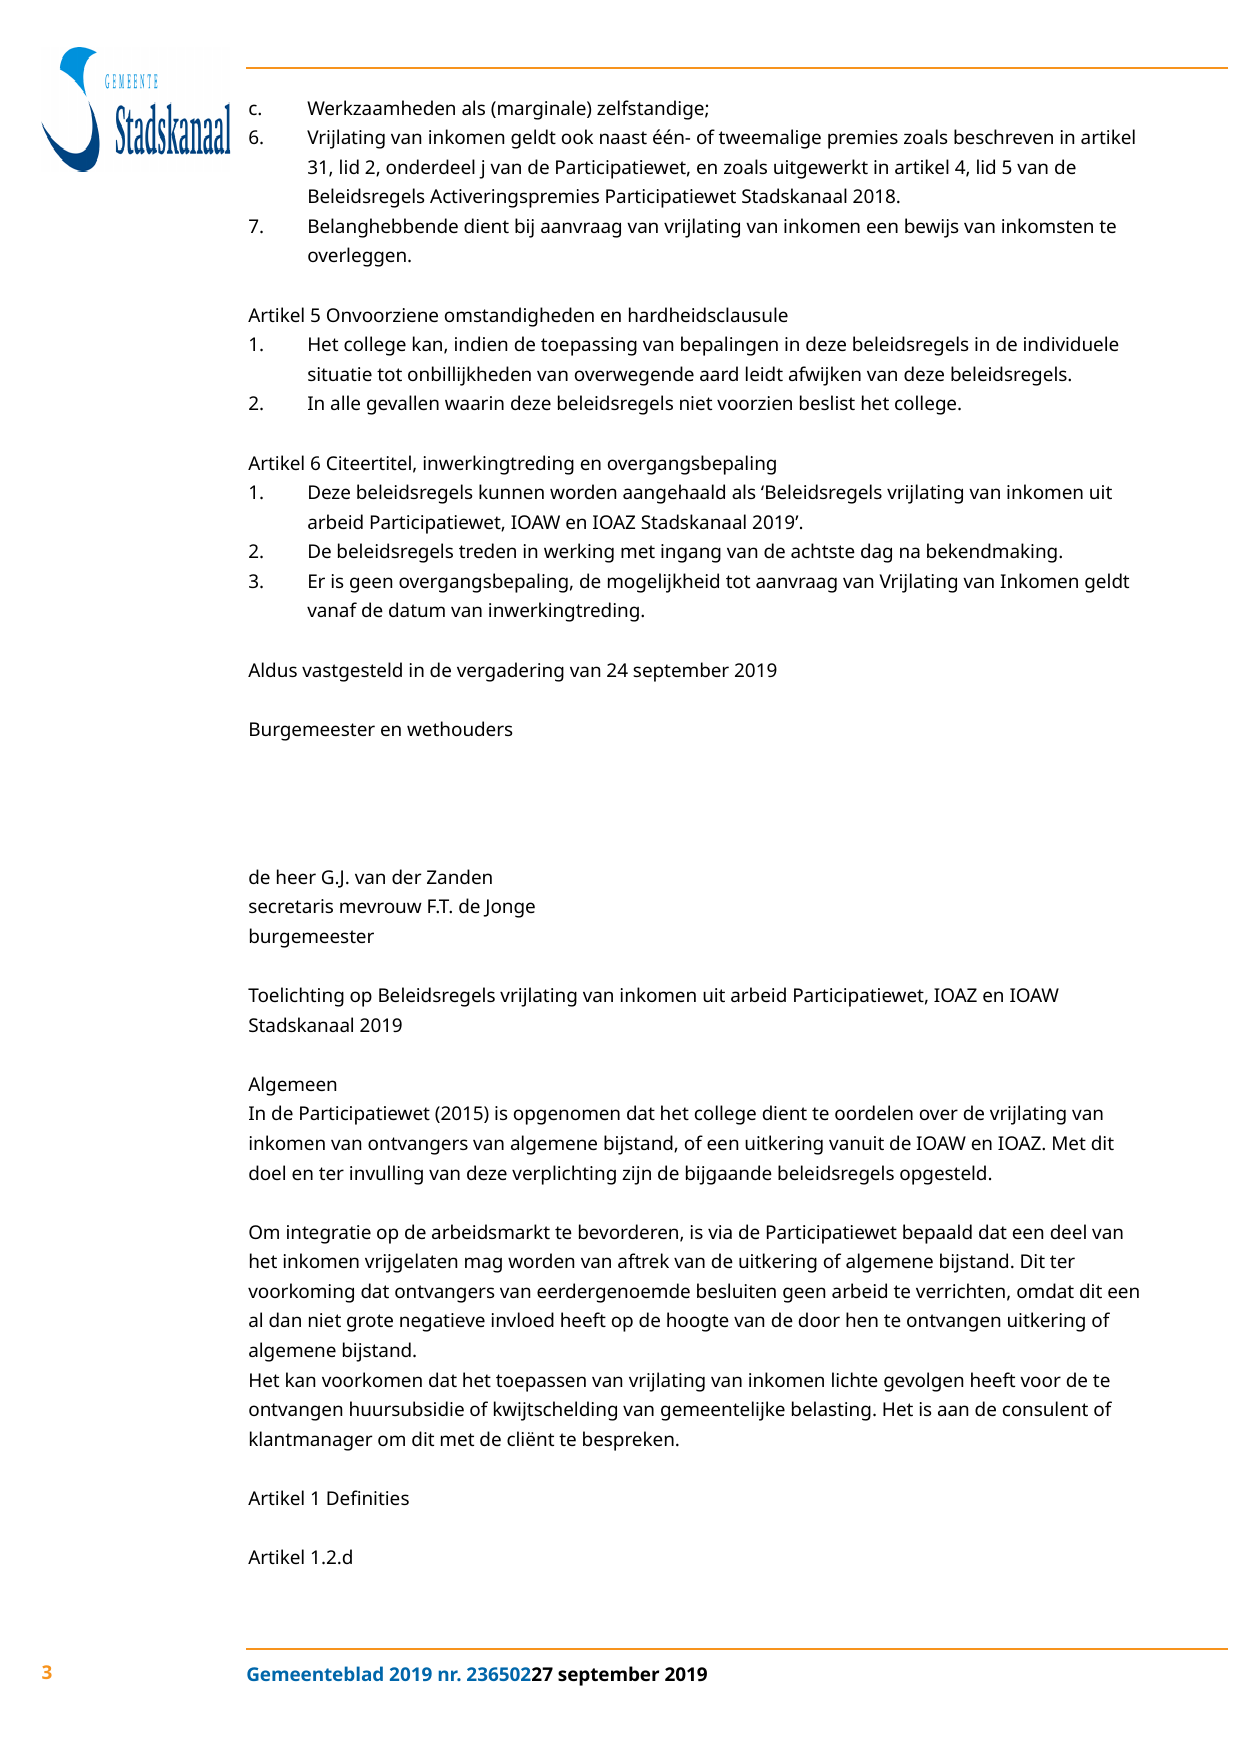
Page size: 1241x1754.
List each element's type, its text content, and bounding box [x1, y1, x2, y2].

text Aldus vastgesteld in de vergadering van 24 september 2019 [248, 657, 1152, 683]
picture [41, 47, 231, 172]
list Er is geen overgangsbepaling, de mogelijkheid tot aanvraag van Vrijlating van Inkomen geldt vanaf de datum van inwerkingtreding. [248, 568, 1152, 623]
text Artikel 6 Citeertitel, inwerkingtreding en overgangsbepaling [248, 450, 1152, 476]
text Om integratie op de arbeidsmarkt te bevorderen, is via de Participatiewet bepaald dat een deel van het inkomen vrijgelaten mag worden van aftrek van de uitkering of algemene bijstand. Dit ter voorkoming dat ontvangers van eerdergenoemde besluiten geen arbeid te verrichten, omdat dit een al dan niet grote negatieve invloed heeft op de hoogte van de door hen te ontvangen uitkering of algemene bijstand. [248, 1219, 1152, 1363]
text burgemeester [248, 923, 1152, 949]
text de heer G.J. van der Zanden [248, 864, 1152, 890]
list In alle gevallen waarin deze beleidsregels niet voorzien beslist het college. [248, 391, 1152, 416]
text Algemeen [248, 1071, 1152, 1097]
text Toelichting op Beleidsregels vrijlating van inkomen uit arbeid Participatiewet, IOAZ en IOAW Stadskanaal 2019 [248, 982, 1152, 1038]
text Artikel 5 Onvoorziene omstandigheden en hardheidsclausule [248, 302, 1152, 328]
list Belanghebbende dient bij aanvraag van vrijlating van inkomen een bewijs van inkomsten te overleggen. [248, 213, 1152, 268]
list De beleidsregels treden in werking met ingang van de achtste dag na bekendmaking. [248, 538, 1152, 564]
text Artikel 1.2.d [248, 1544, 1152, 1570]
text Artikel 1 Definities [248, 1485, 1152, 1511]
list Vrijlating van inkomen geldt ook naast één- of tweemalige premies zoals beschreven in artikel 31, lid 2, onderdeel j van de Participatiewet, en zoals uitgewerkt in artikel 4, lid 5 van de Beleidsregels Activeringspremies Participatiewet Stadskanaal 2018. [248, 124, 1152, 209]
list Het college kan, indien de toepassing van bepalingen in deze beleidsregels in de individuele situatie tot onbillijkheden van overwegende aard leidt afwijken van deze beleidsregels. [248, 331, 1152, 387]
list Deze beleidsregels kunnen worden aangehaald als ‘Beleidsregels vrijlating van inkomen uit arbeid Participatiewet, IOAW en IOAZ Stadskanaal 2019’. [248, 479, 1152, 535]
list Werkzaamheden als (marginale) zelfstandige; [248, 95, 1152, 121]
text In de Participatiewet (2015) is opgenomen dat het college dient te oordelen over de vrijlating van inkomen van ontvangers van algemene bijstand, of een uitkering vanuit de IOAW en IOAZ. Met dit doel en ter invulling van deze verplichting zijn de bijgaande beleidsregels opgesteld. [248, 1101, 1152, 1186]
text Burgemeester en wethouders [248, 716, 1152, 742]
text Het kan voorkomen dat het toepassen van vrijlating van inkomen lichte gevolgen heeft voor de te ontvangen huursubsidie of kwijtschelding van gemeentelijke belasting. Het is aan de consulent of klantmanager om dit met de cliënt te bespreken. [248, 1367, 1152, 1452]
text secretaris mevrouw F.T. de Jonge [248, 893, 1152, 919]
